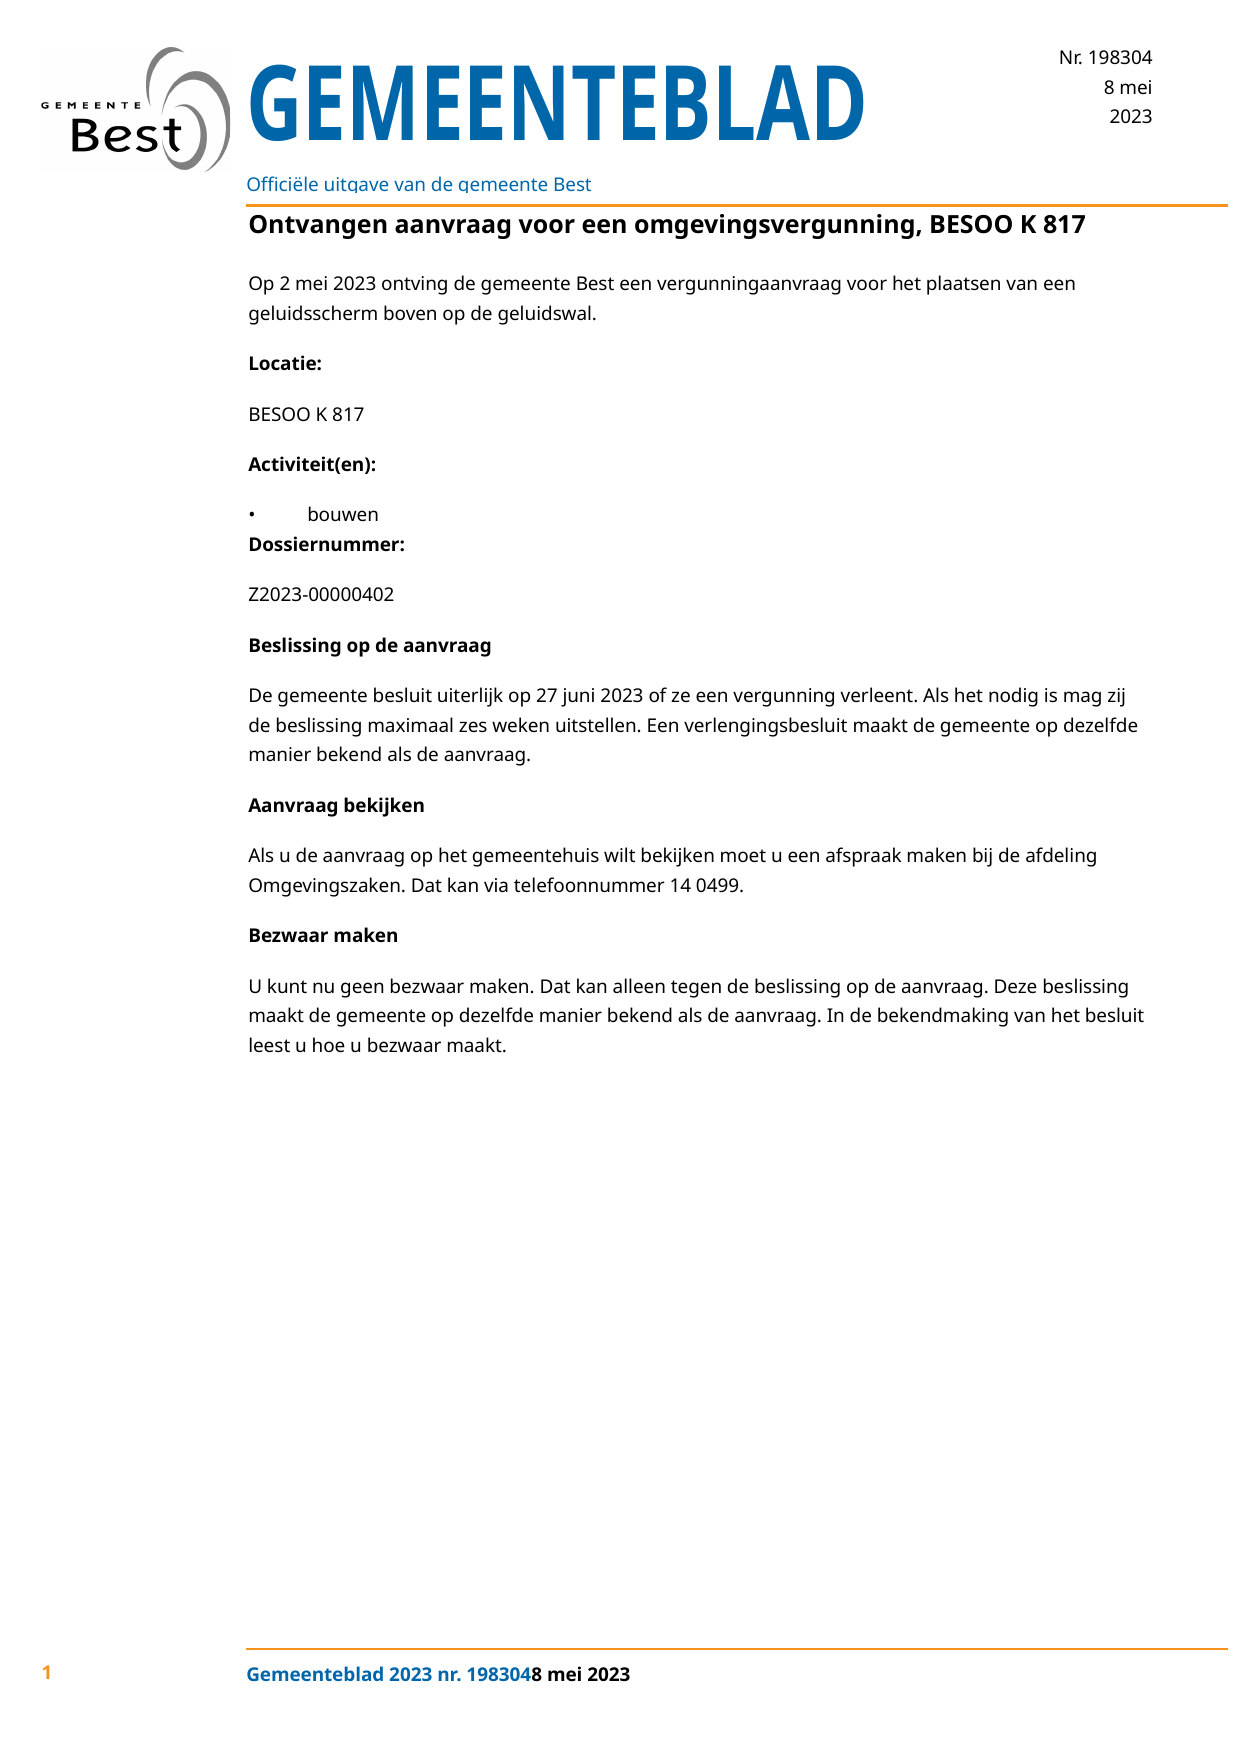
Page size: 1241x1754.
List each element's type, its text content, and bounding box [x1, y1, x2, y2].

text U kunt nu geen bezwaar maken. Dat kan alleen tegen de beslissing op de aanvraag. Deze beslissing maakt de gemeente op dezelfde manier bekend als de aanvraag. In de bekendmaking van het besluit leest u hoe u bezwaar maakt. [248, 973, 1152, 1058]
text Op 2 mei 2023 ontving de gemeente Best een vergunningaanvraag voor het plaatsen van een geluidsscherm boven op de geluidswal. [248, 270, 1152, 326]
picture [41, 47, 231, 172]
text Locatie: [248, 350, 1152, 376]
text Activiteit(en): [248, 451, 1152, 477]
text Z2023-00000402 [248, 582, 1152, 607]
list bouwen [248, 502, 1152, 527]
text Als u de aanvraag op het gemeentehuis wilt bekijken moet u een afspraak maken bij de afdeling Omgevingszaken. Dat kan via telefoonnummer 14 0499. [248, 842, 1152, 898]
text Ontvangen aanvraag voor een omgevingsvergunning, BESOO K 817 [248, 207, 1152, 241]
text Dossiernummer: [248, 531, 1152, 557]
text BESOO K 817 [248, 401, 1152, 426]
text Beslissing op de aanvraag [248, 632, 1152, 658]
text Aanvraag bekijken [248, 792, 1152, 818]
text Bezwaar maken [248, 922, 1152, 948]
text De gemeente besluit uiterlijk op 27 juni 2023 of ze een vergunning verleent. Als het nodig is mag zij de beslissing maximaal zes weken uitstellen. Een verlengingsbesluit maakt de gemeente op dezelfde manier bekend als de aanvraag. [248, 682, 1152, 767]
